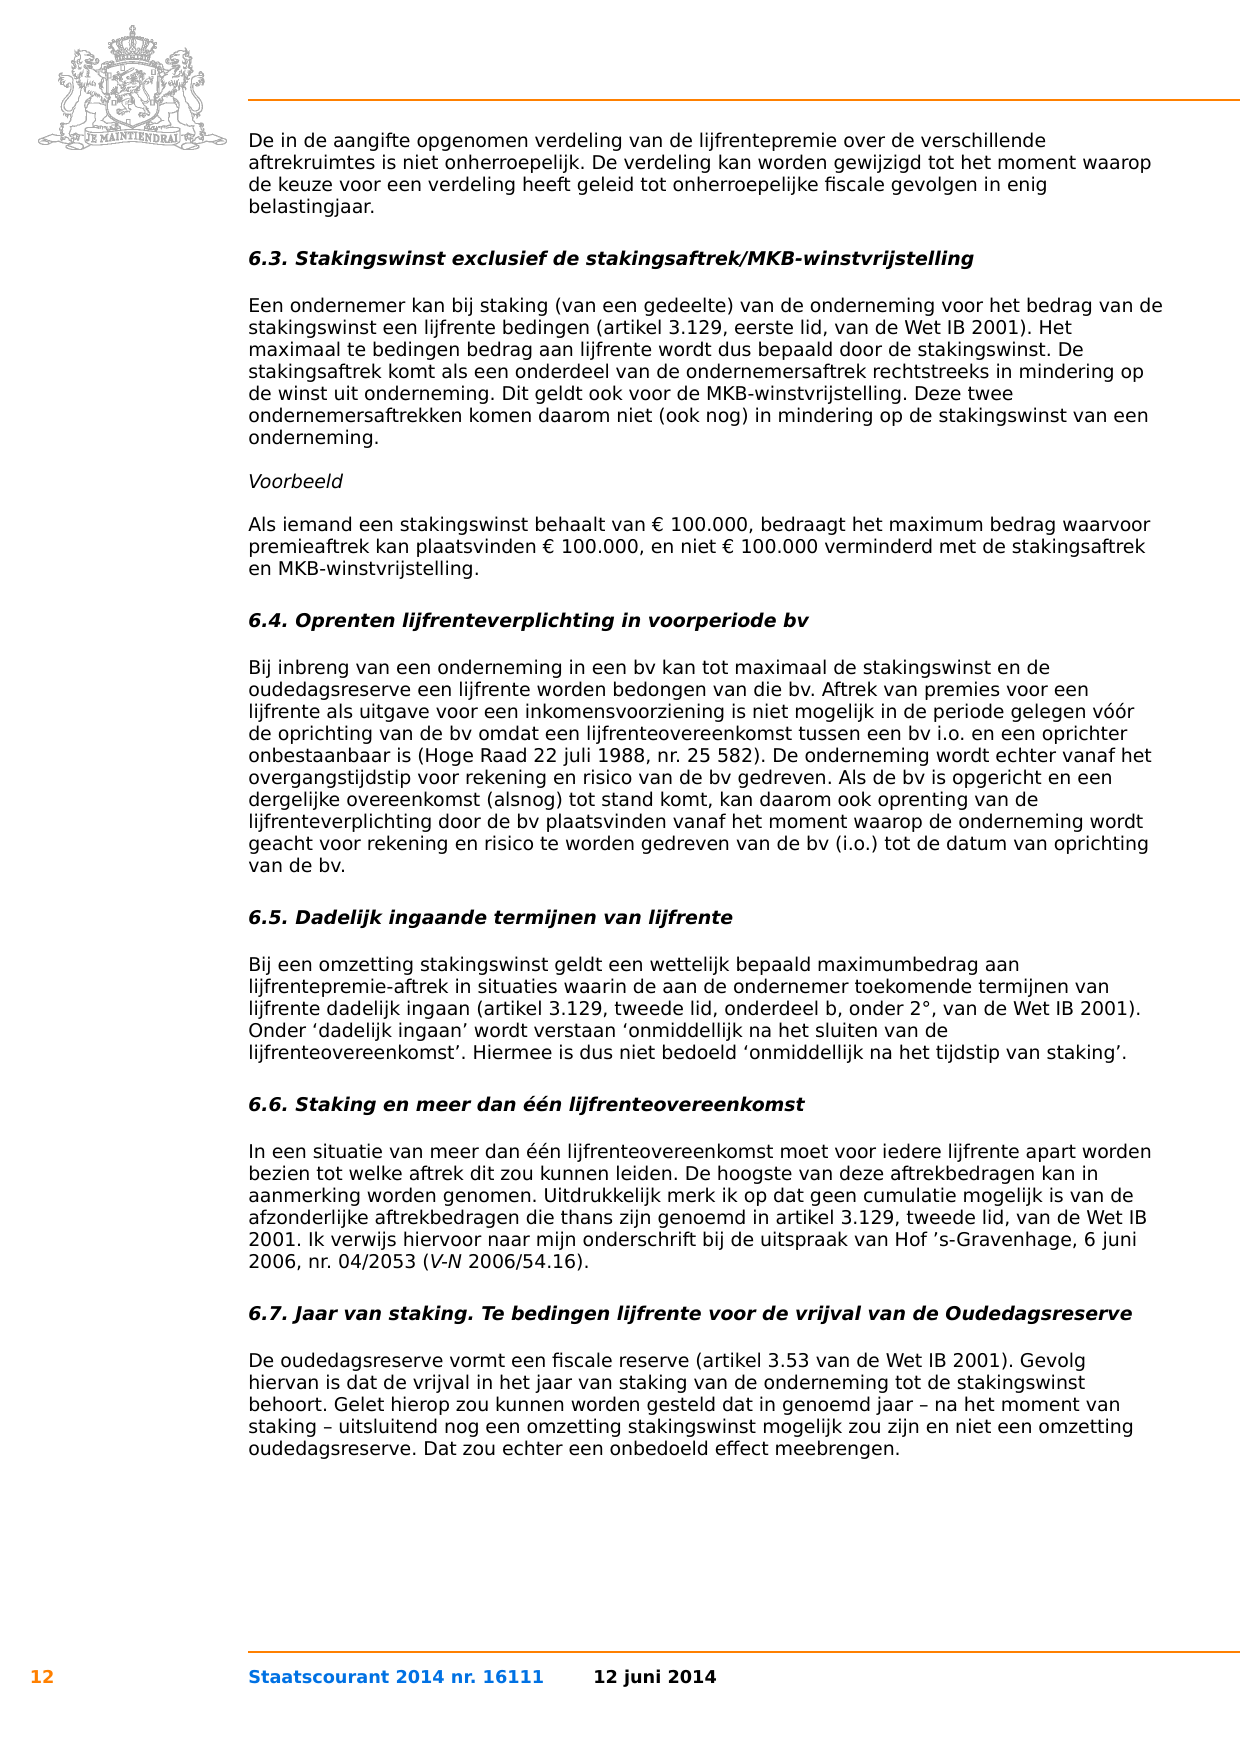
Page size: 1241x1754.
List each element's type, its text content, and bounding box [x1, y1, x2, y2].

subtitle Voorbeeld [248, 471, 1163, 492]
picture [38, 25, 227, 150]
subtitle 6.7. Jaar van staking. Te bedingen lijfrente voor de vrijval van de Oudedagsreserve [248, 1303, 1163, 1325]
subtitle 6.3. Stakingswinst exclusief de stakingsaftrek/MKB-winstvrijstelling [248, 248, 1163, 270]
subtitle 6.6. Staking en meer dan één lijfrenteovereenkomst [248, 1094, 1163, 1116]
subtitle 6.5. Dadelijk ingaande termijnen van lijfrente [248, 907, 1163, 929]
subtitle 6.4. Oprenten lijfrenteverplichting in voorperiode bv [248, 610, 1163, 632]
text In een situatie van meer dan één lijfrenteovereenkomst moet voor iedere lijfrente apart worden bezien tot welke aftrek dit zou kunnen leiden. De hoogste van deze aftrekbedragen kan in aanmerking worden genomen. Uitdrukkelijk merk ik op dat geen cumulatie mogelijk is van de afzonderlijke aftrekbedragen die thans zijn genoemd in artikel 3.129, tweede lid, van de Wet IB 2001. Ik verwijs hiervoor naar mijn onderschrift bij de uitspraak van Hof ’s-Gravenhage, 6 juni 2006, nr. 04/2053 (V-N 2006/54.16). [248, 1141, 1163, 1273]
text Bij een omzetting stakingswinst geldt een wettelijk bepaald maximumbedrag aan lijfrentepremie-aftrek in situaties waarin de aan de ondernemer toekomende termijnen van lijfrente dadelijk ingaan (artikel 3.129, tweede lid, onderdeel b, onder 2°, van de Wet IB 2001). Onder ‘dadelijk ingaan’ wordt verstaan ‘onmiddellijk na het sluiten van de lijfrenteovereenkomst’. Hiermee is dus niet bedoeld ‘onmiddellijk na het tijdstip van staking’. [248, 954, 1163, 1064]
text Bij inbreng van een onderneming in een bv kan tot maximaal de stakingswinst en de oudedagsreserve een lijfrente worden bedongen van die bv. Aftrek van premies voor een lijfrente als uitgave voor een inkomensvoorziening is niet mogelijk in de periode gelegen vóór de oprichting van de bv omdat een lijfrenteovereenkomst tussen een bv i.o. en een oprichter onbestaanbaar is (Hoge Raad 22 juli 1988, nr. 25 582). De onderneming wordt echter vanaf het overgangstijdstip voor rekening en risico van de bv gedreven. Als de bv is opgericht en een dergelijke overeenkomst (alsnog) tot stand komt, kan daarom ook oprenting van de lijfrenteverplichting door de bv plaatsvinden vanaf het moment waarop de onderneming wordt geacht voor rekening en risico te worden gedreven van de bv (i.o.) tot de datum van oprichting van de bv. [248, 657, 1163, 877]
text De in de aangifte opgenomen verdeling van de lijfrentepremie over de verschillende aftrekruimtes is niet onherroepelijk. De verdeling kan worden gewijzigd tot het moment waarop de keuze voor een verdeling heeft geleid tot onherroepelijke fiscale gevolgen in enig belastingjaar. [248, 130, 1163, 218]
text De oudedagsreserve vormt een fiscale reserve (artikel 3.53 van de Wet IB 2001). Gevolg hiervan is dat de vrijval in het jaar van staking van de onderneming tot de stakingswinst behoort. Gelet hierop zou kunnen worden gesteld dat in genoemd jaar – na het moment van staking – uitsluitend nog een omzetting stakingswinst mogelijk zou zijn en niet een omzetting oudedagsreserve. Dat zou echter een onbedoeld effect meebrengen. [248, 1350, 1163, 1460]
text Een ondernemer kan bij staking (van een gedeelte) van de onderneming voor het bedrag van de stakingswinst een lijfrente bedingen (artikel 3.129, eerste lid, van de Wet IB 2001). Het maximaal te bedingen bedrag aan lijfrente wordt dus bepaald door de stakingswinst. De stakingsaftrek komt als een onderdeel van de ondernemersaftrek rechtstreeks in mindering op de winst uit onderneming. Dit geldt ook voor de MKB-winstvrijstelling. Deze twee ondernemersaftrekken komen daarom niet (ook nog) in mindering op de stakingswinst van een onderneming. [248, 295, 1163, 449]
text Als iemand een stakingswinst behaalt van € 100.000, bedraagt het maximum bedrag waarvoor premieaftrek kan plaatsvinden € 100.000, en niet € 100.000 verminderd met de stakingsaftrek en MKB-winstvrijstelling. [248, 514, 1163, 580]
